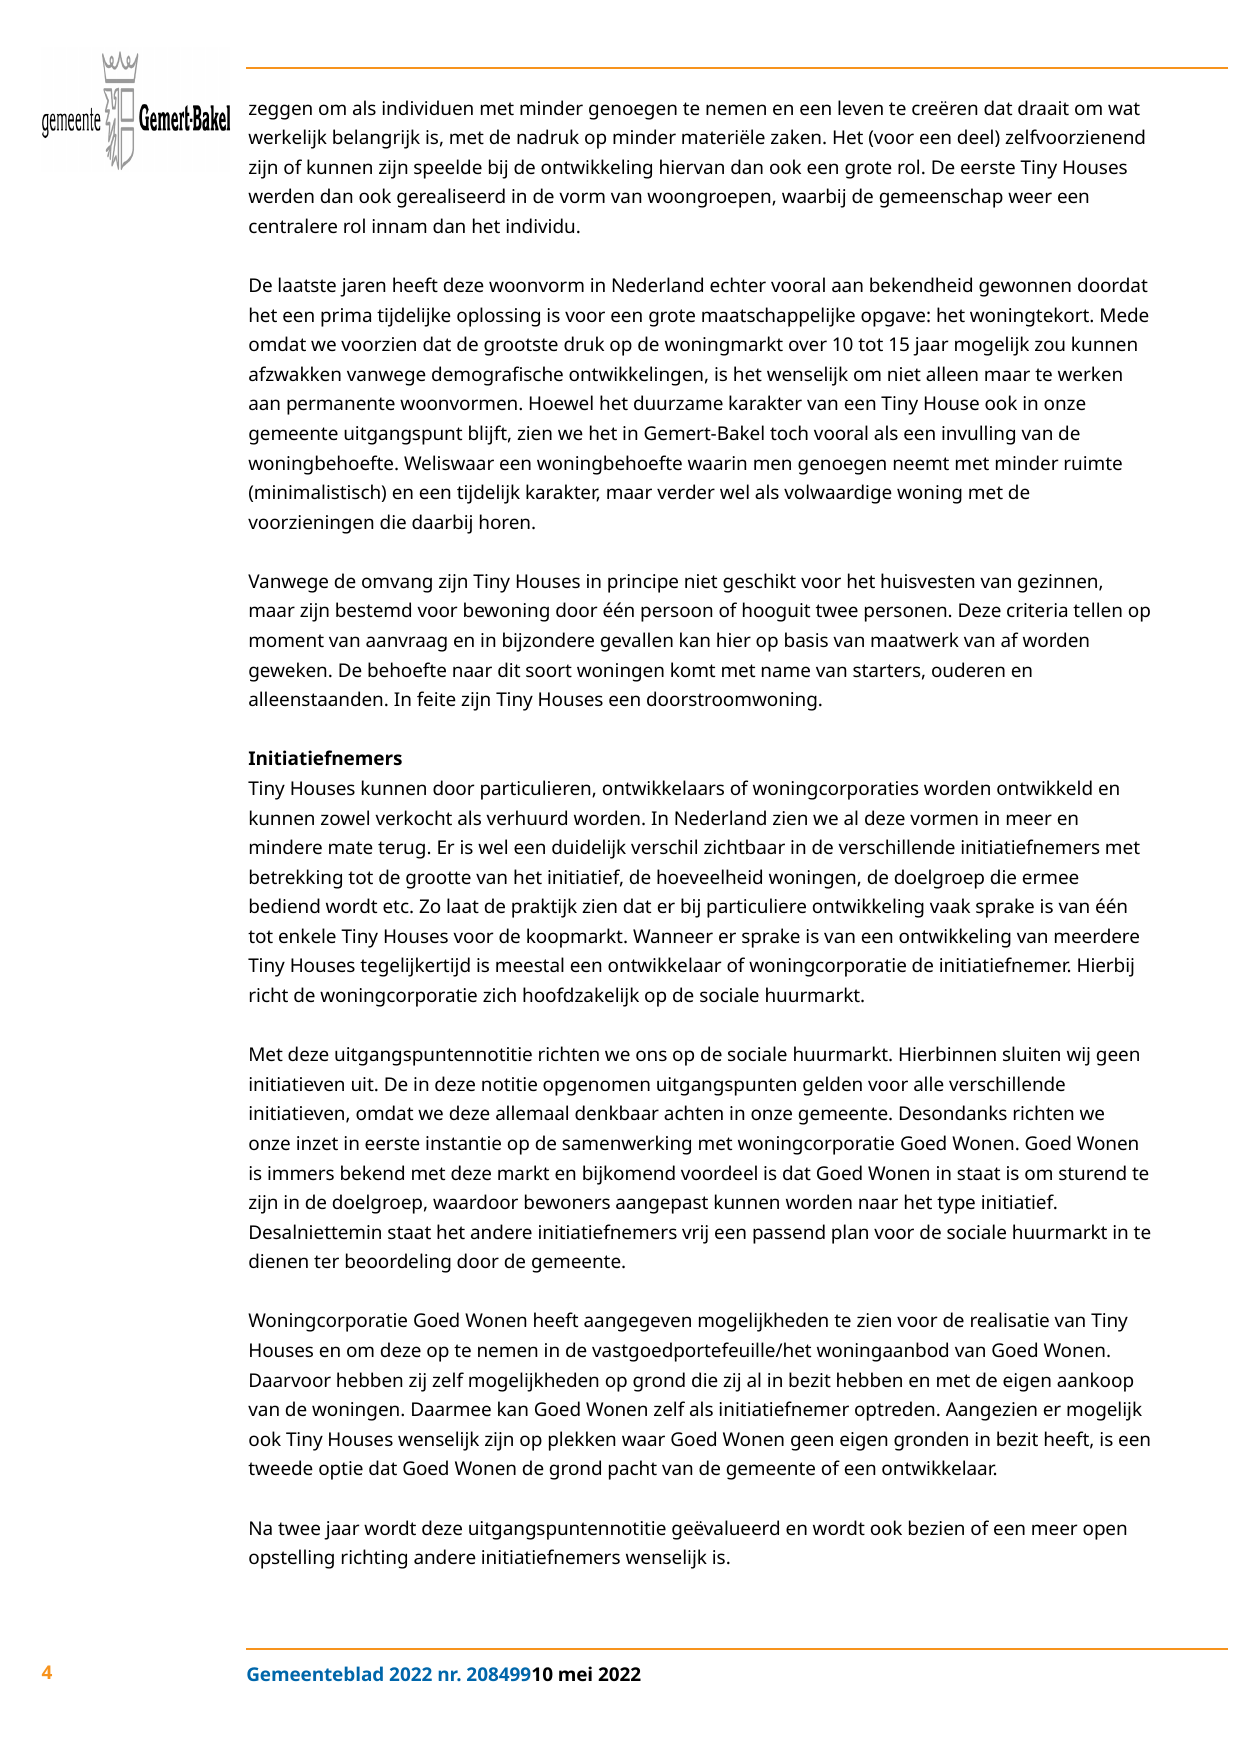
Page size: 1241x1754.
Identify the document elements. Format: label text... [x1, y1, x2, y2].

text zeggen om als individuen met minder genoegen te nemen en een leven te creëren dat draait om wat werkelijk belangrijk is, met de nadruk op minder materiële zaken. Het (voor een deel) zelfvoorzienend zijn of kunnen zijn speelde bij de ontwikkeling hiervan dan ook een grote rol. De eerste Tiny Houses werden dan ook gerealiseerd in de vorm van woongroepen, waarbij de gemeenschap weer een centralere rol innam dan het individu. [248, 95, 1152, 239]
text Woningcorporatie Goed Wonen heeft aangegeven mogelijkheden te zien voor de realisatie van Tiny Houses en om deze op te nemen in de vastgoedportefeuille/het woningaanbod van Goed Wonen. Daarvoor hebben zij zelf mogelijkheden op grond die zij al in bezit hebben en met de eigen aankoop van de woningen. Daarmee kan Goed Wonen zelf als initiatiefnemer optreden. Aangezien er mogelijk ook Tiny Houses wenselijk zijn op plekken waar Goed Wonen geen eigen gronden in bezit heeft, is een tweede optie dat Goed Wonen de grond pacht van de gemeente of een ontwikkelaar. [248, 1308, 1152, 1481]
picture [41, 47, 231, 172]
text Tiny Houses kunnen door particulieren, ontwikkelaars of woningcorporaties worden ontwikkeld en kunnen zowel verkocht als verhuurd worden. In Nederland zien we al deze vormen in meer en mindere mate terug. Er is wel een duidelijk verschil zichtbaar in de verschillende initiatiefnemers met betrekking tot de grootte van het initiatief, de hoeveelheid woningen, de doelgroep die ermee bediend wordt etc. Zo laat de praktijk zien dat er bij particuliere ontwikkeling vaak sprake is van één tot enkele Tiny Houses voor de koopmarkt. Wanneer er sprake is van een ontwikkeling van meerdere Tiny Houses tegelijkertijd is meestal een ontwikkelaar of woningcorporatie de initiatiefnemer. Hierbij richt de woningcorporatie zich hoofdzakelijk op de sociale huurmarkt. [248, 775, 1152, 1008]
text Na twee jaar wordt deze uitgangspuntennotitie geëvalueerd en wordt ook bezien of een meer open opstelling richting andere initiatiefnemers wenselijk is. [248, 1515, 1152, 1570]
text Vanwege de omvang zijn Tiny Houses in principe niet geschikt voor het huisvesten van gezinnen, maar zijn bestemd voor bewoning door één persoon of hooguit twee personen. Deze criteria tellen op moment van aanvraag en in bijzondere gevallen kan hier op basis van maatwerk van af worden geweken. De behoefte naar dit soort woningen komt met name van starters, ouderen en alleenstaanden. In feite zijn Tiny Houses een doorstroomwoning. [248, 568, 1152, 712]
text Met deze uitgangspuntennotitie richten we ons op de sociale huurmarkt. Hierbinnen sluiten wij geen initiatieven uit. De in deze notitie opgenomen uitgangspunten gelden voor alle verschillende initiatieven, omdat we deze allemaal denkbaar achten in onze gemeente. Desondanks richten we onze inzet in eerste instantie op de samenwerking met woningcorporatie Goed Wonen. Goed Wonen is immers bekend met deze markt en bijkomend voordeel is dat Goed Wonen in staat is om sturend te zijn in de doelgroep, waardoor bewoners aangepast kunnen worden naar het type initiatief. Desalniettemin staat het andere initiatiefnemers vrij een passend plan voor de sociale huurmarkt in te dienen ter beoordeling door de gemeente. [248, 1041, 1152, 1274]
text Initiatiefnemers [248, 746, 1152, 771]
text De laatste jaren heeft deze woonvorm in Nederland echter vooral aan bekendheid gewonnen doordat het een prima tijdelijke oplossing is voor een grote maatschappelijke opgave: het woningtekort. Mede omdat we voorzien dat de grootste druk op de woningmarkt over 10 tot 15 jaar mogelijk zou kunnen afzwakken vanwege demografische ontwikkelingen, is het wenselijk om niet alleen maar te werken aan permanente woonvormen. Hoewel het duurzame karakter van een Tiny House ook in onze gemeente uitgangspunt blijft, zien we het in Gemert-Bakel toch vooral als een invulling van de woningbehoefte. Weliswaar een woningbehoefte waarin men genoegen neemt met minder ruimte (minimalistisch) en een tijdelijk karakter, maar verder wel als volwaardige woning met de voorzieningen die daarbij horen. [248, 272, 1152, 535]
